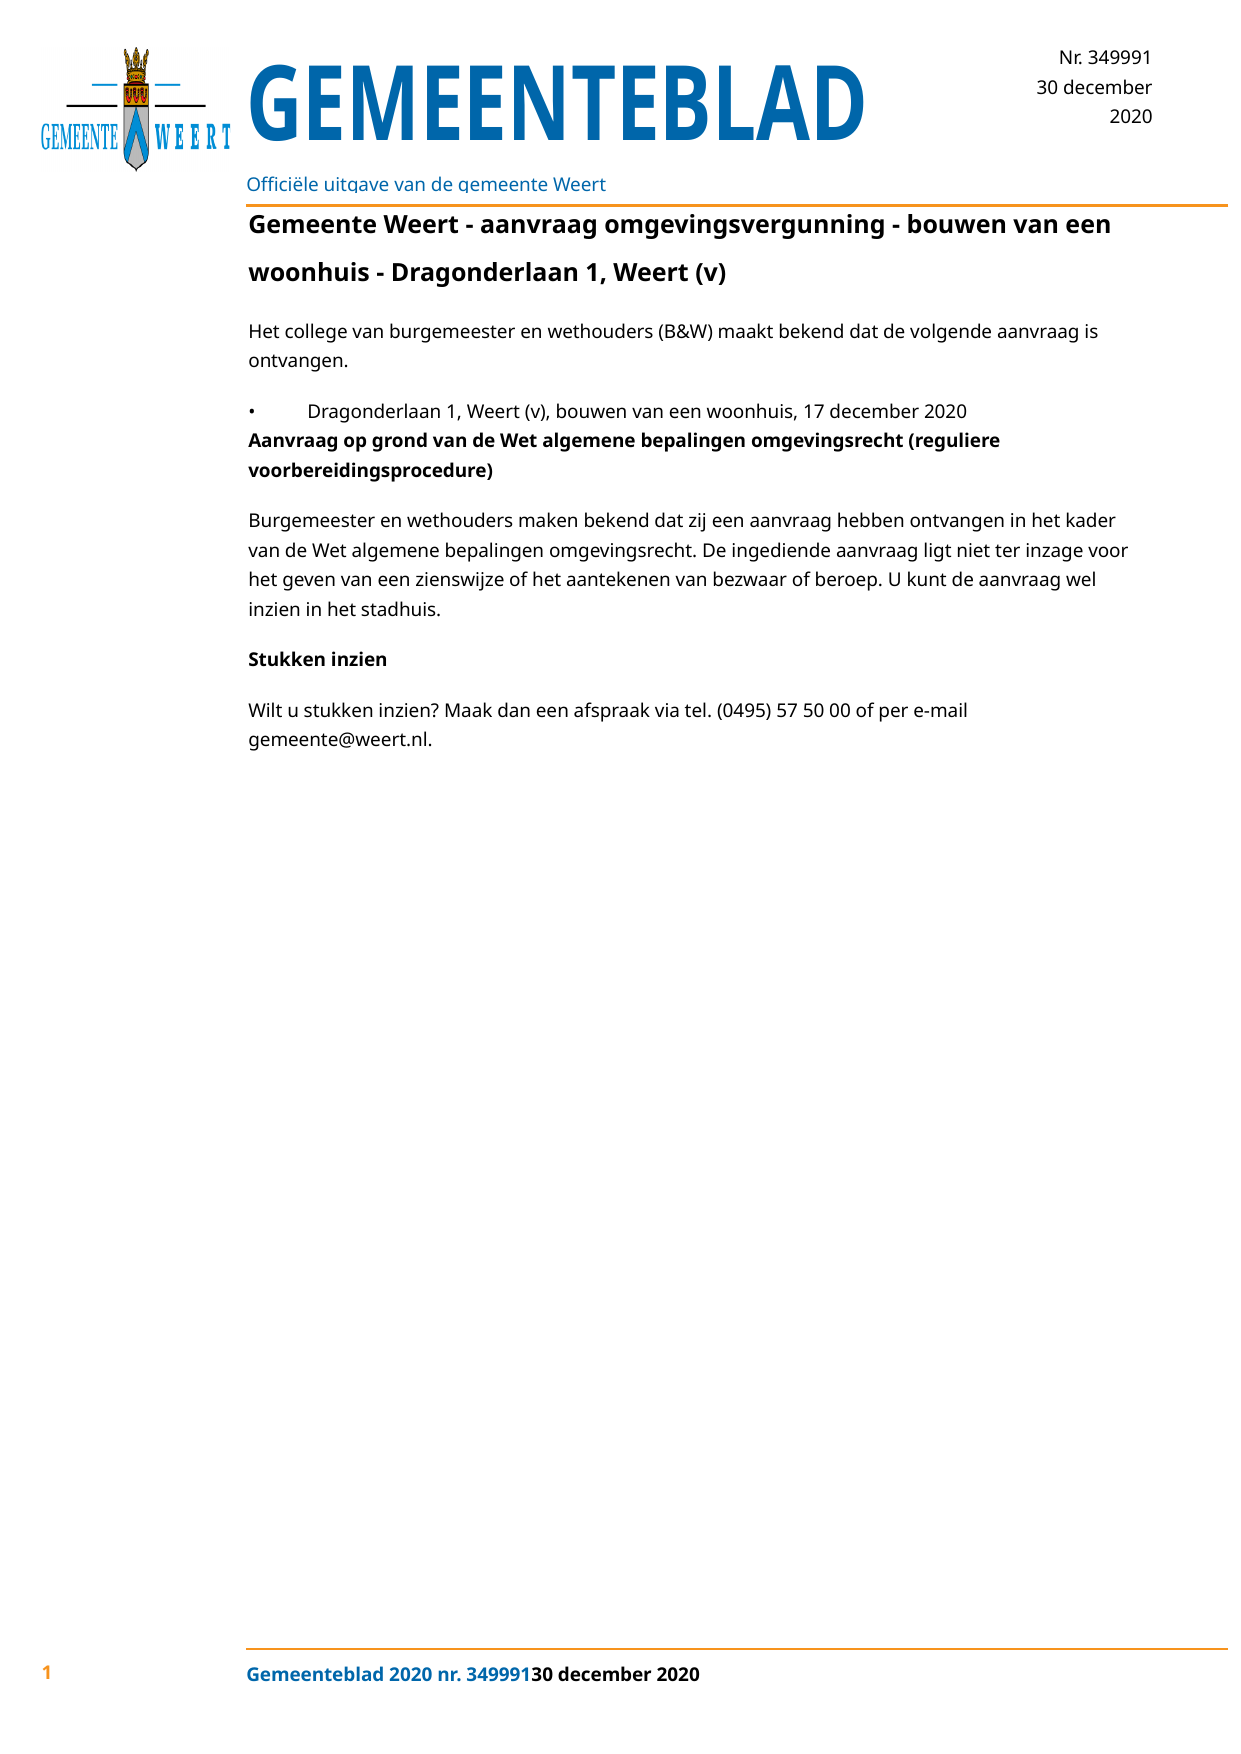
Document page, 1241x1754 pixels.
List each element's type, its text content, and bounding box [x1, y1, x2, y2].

picture [41, 47, 231, 172]
text Wilt u stukken inzien? Maak dan een afspraak via tel. (0495) 57 50 00 of per e-mail gemeente@weert.nl. [248, 697, 1152, 752]
text Burgemeester en wethouders maken bekend dat zij een aanvraag hebben ontvangen in het kader van de Wet algemene bepalingen omgevingsrecht. De ingediende aanvraag ligt niet ter inzage voor het geven van een zienswijze of het aantekenen van bezwaar of beroep. U kunt de aanvraag wel inzien in het stadhuis. [248, 507, 1152, 622]
list Dragonderlaan 1, Weert (v), bouwen van een woonhuis, 17 december 2020 [248, 398, 1152, 424]
text Aanvraag op grond van de Wet algemene bepalingen omgevingsrecht (reguliere voorbereidingsprocedure) [248, 427, 1152, 483]
text Stukken inzien [248, 647, 1152, 672]
text Het college van burgemeester en wethouders (B&W) maakt bekend dat de volgende aanvraag is ontvangen. [248, 318, 1152, 373]
text Gemeente Weert - aanvraag omgevingsvergunning - bouwen van een woonhuis - Dragonderlaan 1, Weert (v) [248, 207, 1152, 288]
